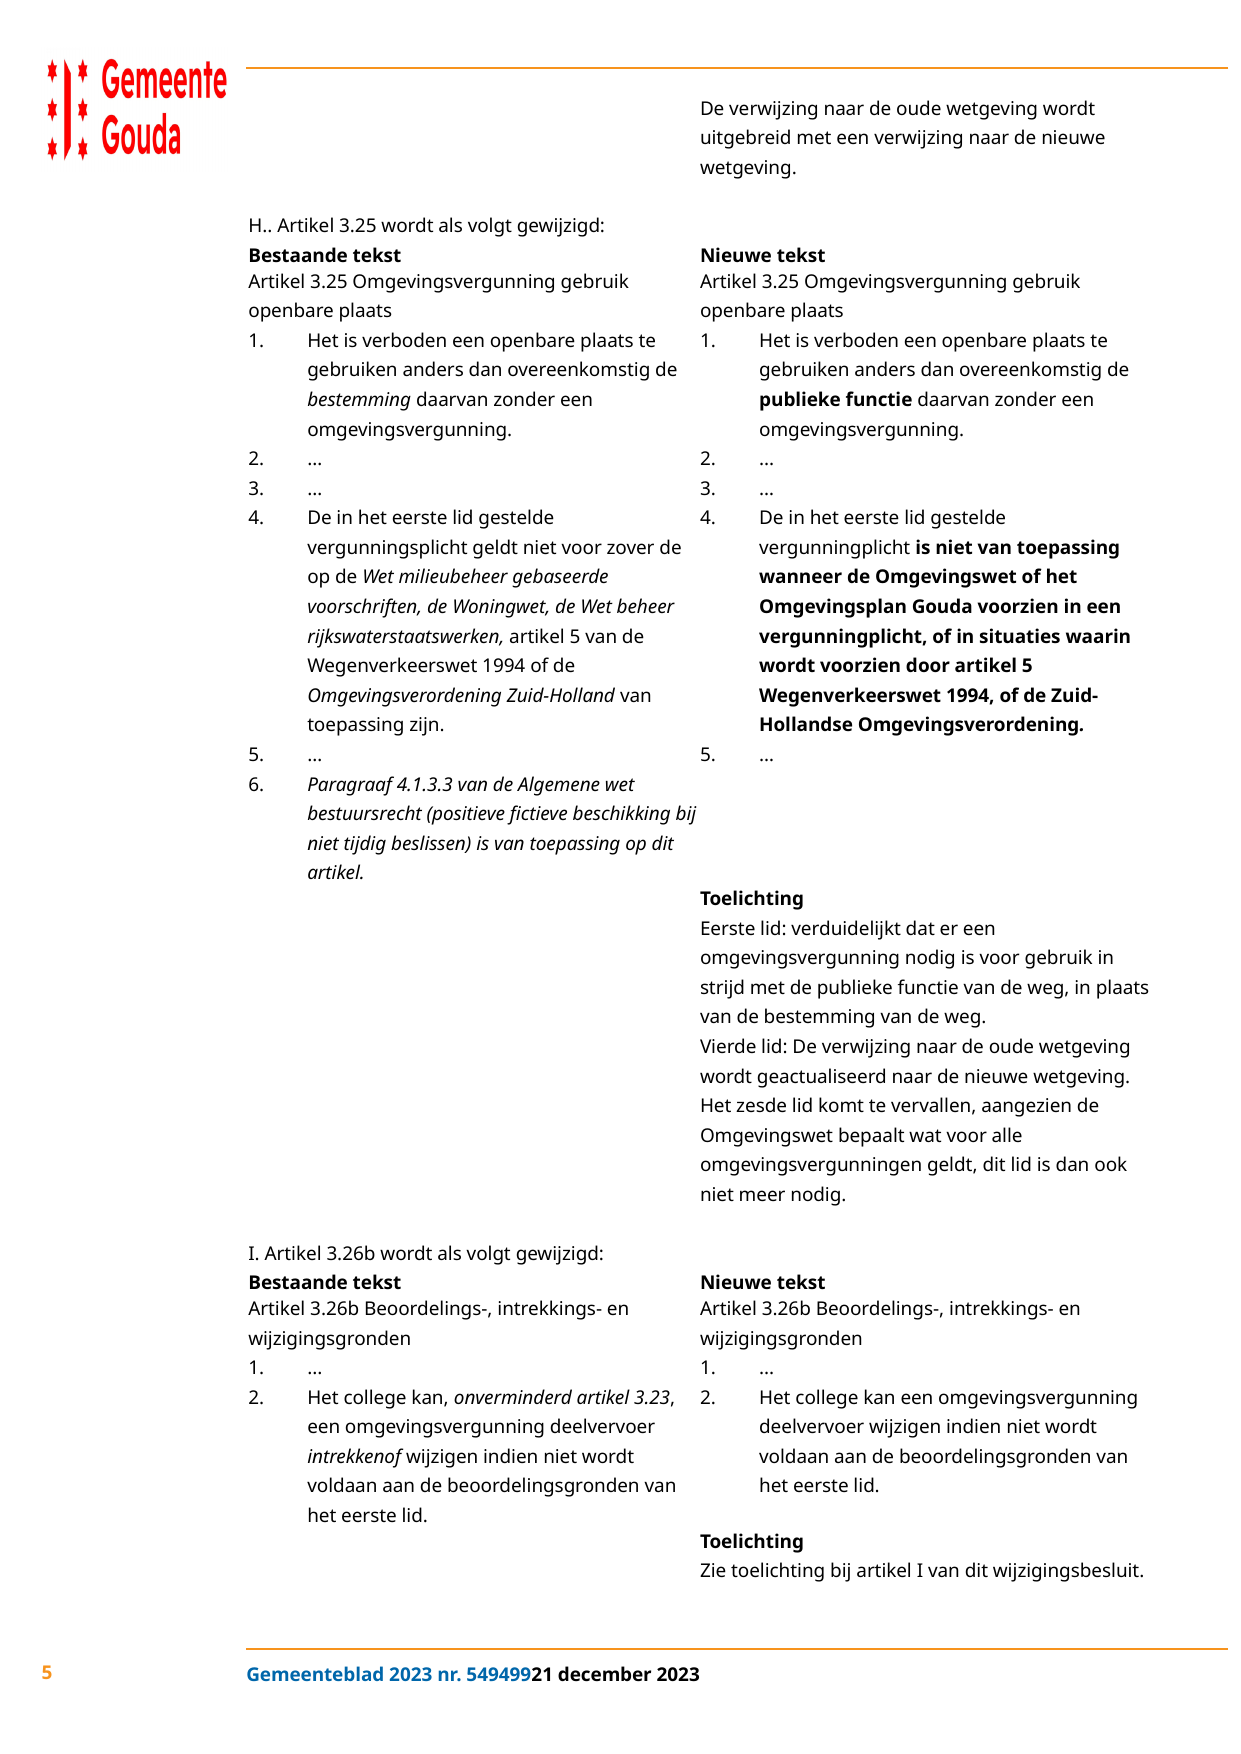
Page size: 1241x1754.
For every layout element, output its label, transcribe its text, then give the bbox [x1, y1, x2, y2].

table_cell [248, 1528, 700, 1583]
table_cell Artikel 3.25 Omgevingsvergunning gebruik openbare plaats Het is verboden een openbare plaats te gebruiken anders dan overeenkomstig de bestemming daarvan zonder een omgevingsvergunning. … … De in het eerste lid gestelde vergunningsplicht geldt niet voor zover de op de Wet milieubeheer gebaseerde voorschriften, de Woningwet, de Wet beheer rijkswaterstaatswerken, artikel 5 van de Wegenverkeerswet 1994 of de Omgevingsverordening Zuid-Holland van toepassing zijn. … Paragraaf 4.1.3.3 van de Algemene wet bestuursrecht (positieve fictieve beschikking bij niet tijdig beslissen) is van toepassing op dit artikel. [248, 268, 700, 885]
table_header Bestaande tekst [248, 242, 700, 268]
text H.. Artikel 3.25 wordt als volgt gewijzigd: [248, 212, 1152, 238]
table_cell Artikel 3.25 Omgevingsvergunning gebruik openbare plaats Het is verboden een openbare plaats te gebruiken anders dan overeenkomstig de publieke functie daarvan zonder een omgevingsvergunning. ... … De in het eerste lid gestelde vergunningplicht is niet van toepassing wanneer de Omgevingswet of het Omgevingsplan Gouda voorzien in een vergunningplicht, of in situaties waarin wordt voorzien door artikel 5 Wegenverkeerswet 1994, of de Zuid-Hollandse Omgevingsverordening. … [700, 268, 1152, 885]
table_header Nieuwe tekst [700, 1269, 1152, 1295]
picture [41, 47, 231, 172]
text I. Artikel 3.26b wordt als volgt gewijzigd: [248, 1240, 1152, 1265]
table_header Bestaande tekst [248, 1269, 700, 1295]
table_cell [248, 885, 700, 1207]
table_cell Artikel 3.26b Beoordelings-, intrekkings- en wijzigingsgronden ... Het college kan, onverminderd artikel 3.23, een omgevingsvergunning deelvervoer intrekkenof wijzigen indien niet wordt voldaan aan de beoordelingsgronden van het eerste lid. [248, 1295, 700, 1528]
table_header Nieuwe tekst [700, 242, 1152, 268]
table_cell Artikel 3.26b Beoordelings-, intrekkings- en wijzigingsgronden ... Het college kan een omgevingsvergunning deelvervoer wijzigen indien niet wordt voldaan aan de beoordelingsgronden van het eerste lid. [700, 1295, 1152, 1528]
table_cell [248, 95, 700, 180]
table_cell Toelichting Zie toelichting bij artikel I van dit wijzigingsbesluit. [700, 1528, 1152, 1583]
table_cell Toelichting Eerste lid: verduidelijkt dat er een omgevingsvergunning nodig is voor gebruik in strijd met de publieke functie van de weg, in plaats van de bestemming van de weg. Vierde lid: De verwijzing naar de oude wetgeving wordt geactualiseerd naar de nieuwe wetgeving. Het zesde lid komt te vervallen, aangezien de Omgevingswet bepaalt wat voor alle omgevingsvergunningen geldt, dit lid is dan ook niet meer nodig. [700, 885, 1152, 1207]
table_cell De verwijzing naar de oude wetgeving wordt uitgebreid met een verwijzing naar de nieuwe wetgeving. [700, 95, 1152, 180]
